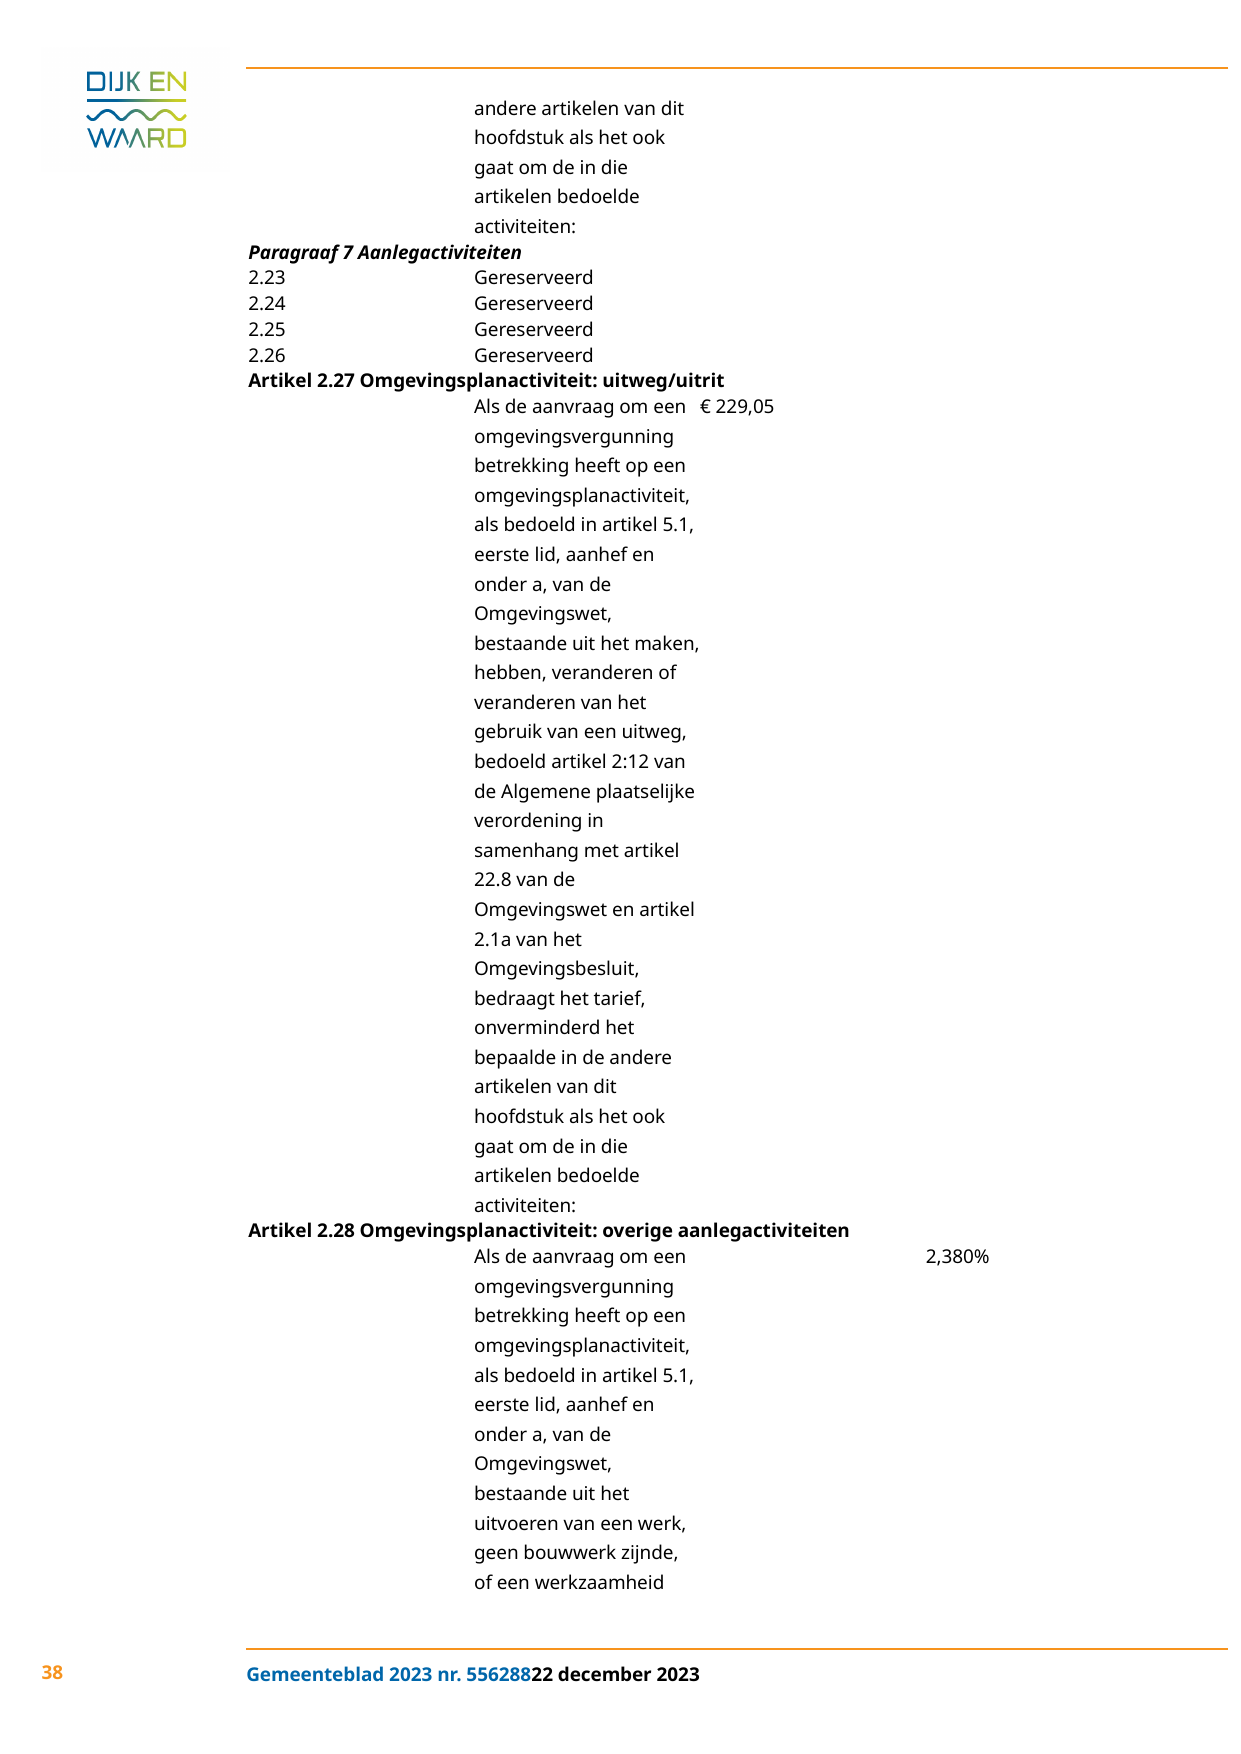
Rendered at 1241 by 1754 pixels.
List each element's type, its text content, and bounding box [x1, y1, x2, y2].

table_cell Paragraaf 7 Aanlegactiviteiten [248, 239, 1152, 264]
table_cell [700, 95, 926, 239]
table_cell [700, 342, 926, 367]
table_cell Gereserveerd [474, 290, 700, 316]
table_cell Als de aanvraag om een omgevingsvergunning betrekking heeft op een omgevingsplanactiviteit, als bedoeld in artikel 5.1, eerste lid, aanhef en onder a, van de Omgevingswet, bestaande uit het maken, hebben, veranderen of veranderen van het gebruik van een uitweg, bedoeld artikel 2:12 van de Algemene plaatselijke verordening in samenhang met artikel 22.8 van de Omgevingswet en artikel 2.1a van het Omgevingsbesluit, bedraagt het tarief, onverminderd het bepaalde in de andere artikelen van dit hoofdstuk als het ook gaat om de in die artikelen bedoelde activiteiten: [474, 393, 700, 1218]
table_cell [926, 1218, 1152, 1243]
table_cell Gereserveerd [474, 342, 700, 367]
table_cell 2.26 [248, 342, 474, 367]
table_cell [700, 265, 926, 290]
table_cell Artikel 2.27 Omgevingsplanactiviteit: uitweg/uitrit [248, 368, 926, 393]
table_cell Als de aanvraag om een omgevingsvergunning betrekking heeft op een omgevingsplanactiviteit, als bedoeld in artikel 5.1, eerste lid, aanhef en onder a, van de Omgevingswet, bestaande uit het uitvoeren van een werk, geen bouwwerk zijnde, of een werkzaamheid [474, 1244, 700, 1594]
table_cell [248, 393, 474, 1218]
table_cell Artikel 2.28 Omgevingsplanactiviteit: overige aanlegactiviteiten [248, 1218, 926, 1243]
table_cell [926, 316, 1152, 342]
table_cell Gereserveerd [474, 265, 700, 290]
table_cell [926, 290, 1152, 316]
table_cell Gereserveerd [474, 316, 700, 342]
table_cell andere artikelen van dit hoofdstuk als het ook gaat om de in die artikelen bedoelde activiteiten: [474, 95, 700, 239]
table_cell [926, 368, 1152, 393]
table_cell [700, 1244, 926, 1594]
table_cell [700, 290, 926, 316]
table_cell [926, 265, 1152, 290]
picture [41, 47, 231, 172]
table_cell 2.25 [248, 316, 474, 342]
table_cell 2.24 [248, 290, 474, 316]
table_cell [926, 95, 1152, 239]
table_cell 2,380% [926, 1244, 1152, 1594]
table_cell € 229,05 [700, 393, 926, 1218]
table_cell [248, 1244, 474, 1594]
table_cell [248, 95, 474, 239]
table_cell [926, 393, 1152, 1218]
table_cell [926, 342, 1152, 367]
table_cell 2.23 [248, 265, 474, 290]
table_cell [700, 316, 926, 342]
